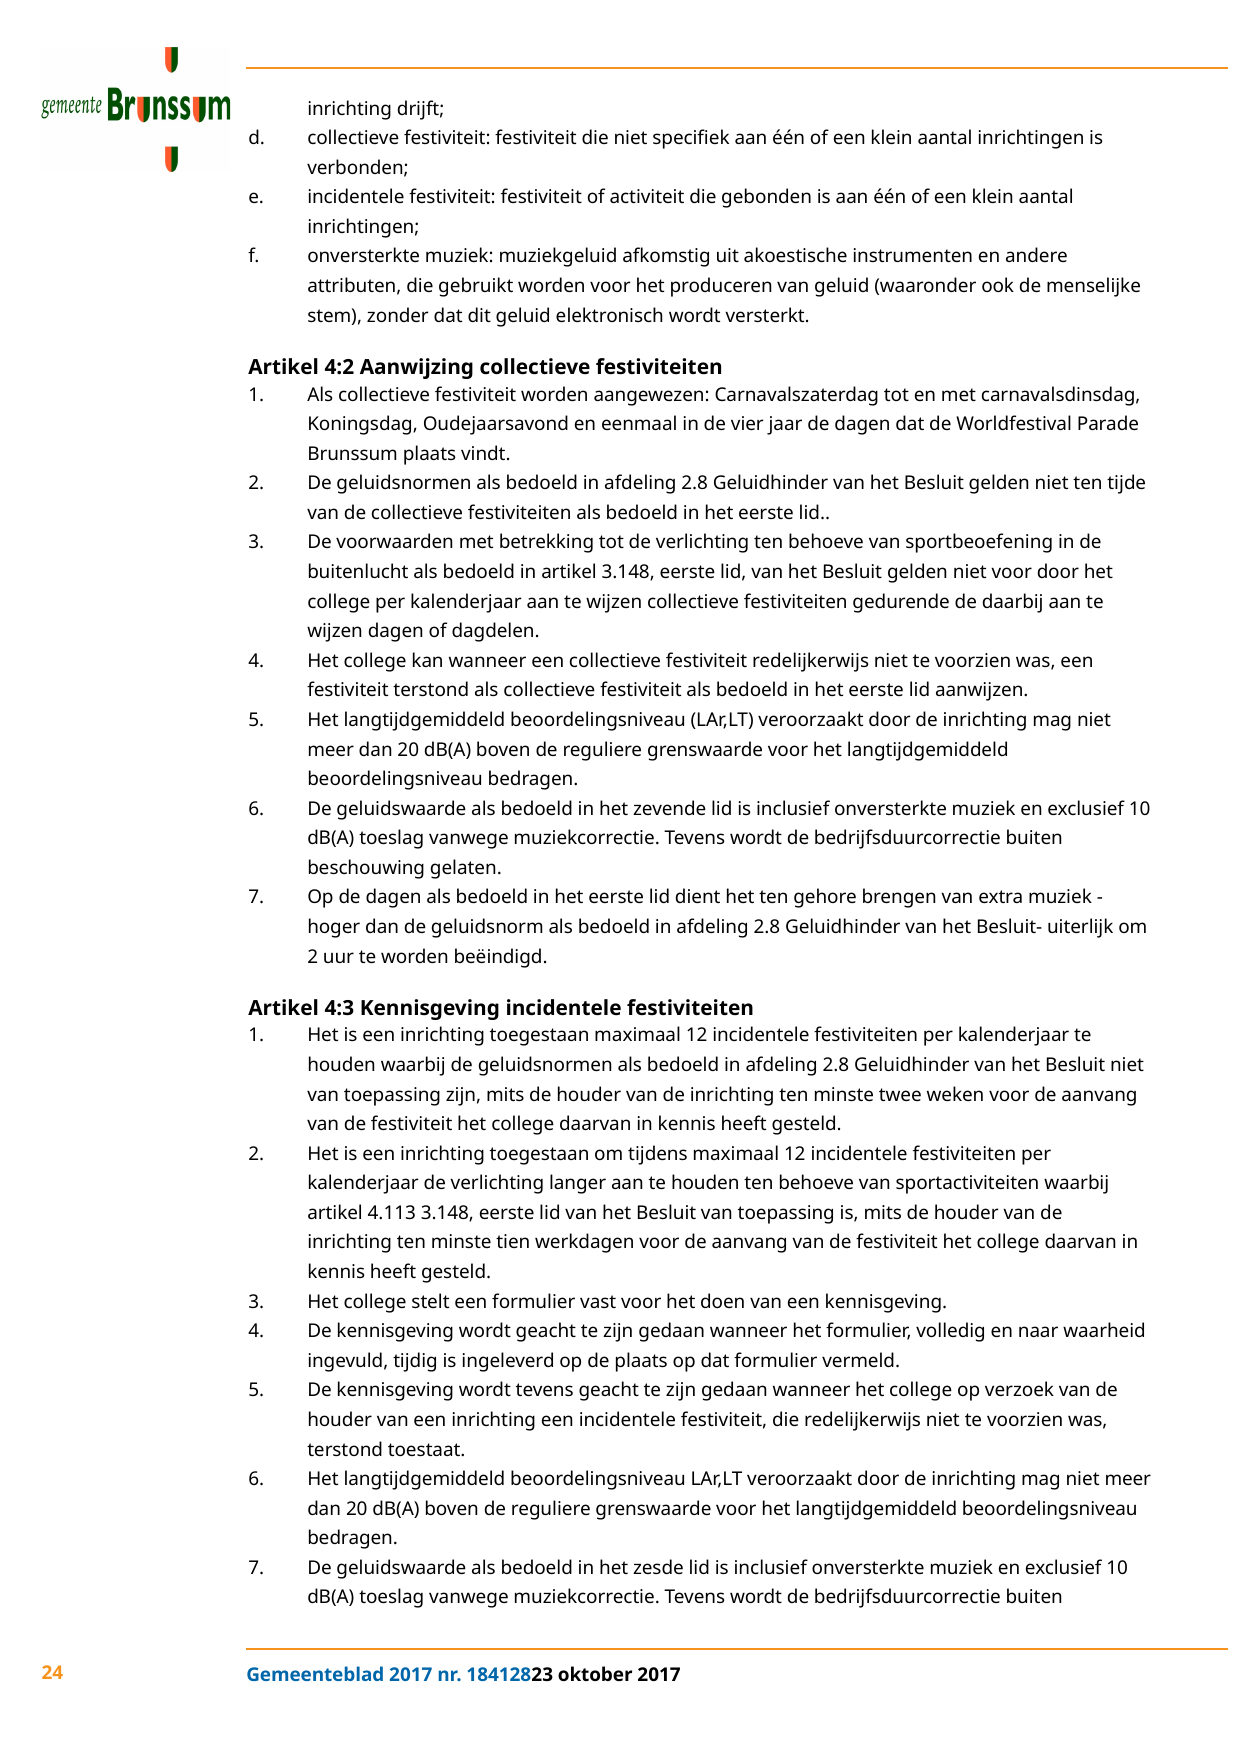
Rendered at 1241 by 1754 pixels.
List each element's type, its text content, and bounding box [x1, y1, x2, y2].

list collectieve festiviteit: festiviteit die niet specifiek aan één of een klein aantal inrichtingen is verbonden; [248, 124, 1152, 180]
list De geluidsnormen als bedoeld in afdeling 2.8 Geluidhinder van het Besluit gelden niet ten tijde van de collectieve festiviteiten als bedoeld in het eerste lid.. [248, 469, 1152, 525]
list onversterkte muziek: muziekgeluid afkomstig uit akoestische instrumenten en andere attributen, die gebruikt worden voor het produceren van geluid (waaronder ook de menselijke stem), zonder dat dit geluid elektronisch wordt versterkt. [248, 243, 1152, 328]
list Op de dagen als bedoeld in het eerste lid dient het ten gehore brengen van extra muziek - hoger dan de geluidsnorm als bedoeld in afdeling 2.8 Geluidhinder van het Besluit- uiterlijk om 2 uur te worden beëindigd. [248, 884, 1152, 968]
list Het langtijdgemiddeld beoordelingsniveau LAr,LT veroorzaakt door de inrichting mag niet meer dan 20 dB(A) boven de reguliere grenswaarde voor het langtijdgemiddeld beoordelingsniveau bedragen. [248, 1465, 1152, 1550]
text Artikel 4:3 Kennisgeving incidentele festiviteiten [248, 993, 1152, 1022]
list Het college stelt een formulier vast voor het doen van een kennisgeving. [248, 1288, 1152, 1314]
list De geluidswaarde als bedoeld in het zevende lid is inclusief onversterkte muziek en exclusief 10 dB(A) toeslag vanwege muziekcorrectie. Tevens wordt de bedrijfsduurcorrectie buiten beschouwing gelaten. [248, 795, 1152, 880]
list De geluidswaarde als bedoeld in het zesde lid is inclusief onversterkte muziek en exclusief 10 dB(A) toeslag vanwege muziekcorrectie. Tevens wordt de bedrijfsduurcorrectie buiten [248, 1554, 1152, 1609]
list Het is een inrichting toegestaan om tijdens maximaal 12 incidentele festiviteiten per kalenderjaar de verlichting langer aan te houden ten behoeve van sportactiviteiten waarbij artikel 4.113 3.148, eerste lid van het Besluit van toepassing is, mits de houder van de inrichting ten minste tien werkdagen voor de aanvang van de festiviteit het college daarvan in kennis heeft gesteld. [248, 1140, 1152, 1284]
list De kennisgeving wordt tevens geacht te zijn gedaan wanneer het college op verzoek van de houder van een inrichting een incidentele festiviteit, die redelijkerwijs niet te voorzien was, terstond toestaat. [248, 1377, 1152, 1462]
list incidentele festiviteit: festiviteit of activiteit die gebonden is aan één of een klein aantal inrichtingen; [248, 183, 1152, 239]
list De kennisgeving wordt geacht te zijn gedaan wanneer het formulier, volledig en naar waarheid ingevuld, tijdig is ingeleverd op de plaats op dat formulier vermeld. [248, 1317, 1152, 1373]
list De voorwaarden met betrekking tot de verlichting ten behoeve van sportbeoefening in de buitenlucht als bedoeld in artikel 3.148, eerste lid, van het Besluit gelden niet voor door het college per kalenderjaar aan te wijzen collectieve festiviteiten gedurende de daarbij aan te wijzen dagen of dagdelen. [248, 529, 1152, 643]
text Artikel 4:2 Aanwijzing collectieve festiviteiten [248, 352, 1152, 381]
list Het is een inrichting toegestaan maximaal 12 incidentele festiviteiten per kalenderjaar te houden waarbij de geluidsnormen als bedoeld in afdeling 2.8 Geluidhinder van het Besluit niet van toepassing zijn, mits de houder van de inrichting ten minste twee weken voor de aanvang van de festiviteit het college daarvan in kennis heeft gesteld. [248, 1022, 1152, 1136]
list inrichting drijft; [248, 95, 1152, 121]
list Het langtijdgemiddeld beoordelingsniveau (LAr,LT) veroorzaakt door de inrichting mag niet meer dan 20 dB(A) boven de reguliere grenswaarde voor het langtijdgemiddeld beoordelingsniveau bedragen. [248, 706, 1152, 791]
list Het college kan wanneer een collectieve festiviteit redelijkerwijs niet te voorzien was, een festiviteit terstond als collectieve festiviteit als bedoeld in het eerste lid aanwijzen. [248, 647, 1152, 702]
list Als collectieve festiviteit worden aangewezen: Carnavalszaterdag tot en met carnavalsdinsdag, Koningsdag, Oudejaarsavond en eenmaal in de vier jaar de dagen dat de Worldfestival Parade Brunssum plaats vindt. [248, 381, 1152, 466]
picture [41, 47, 231, 172]
